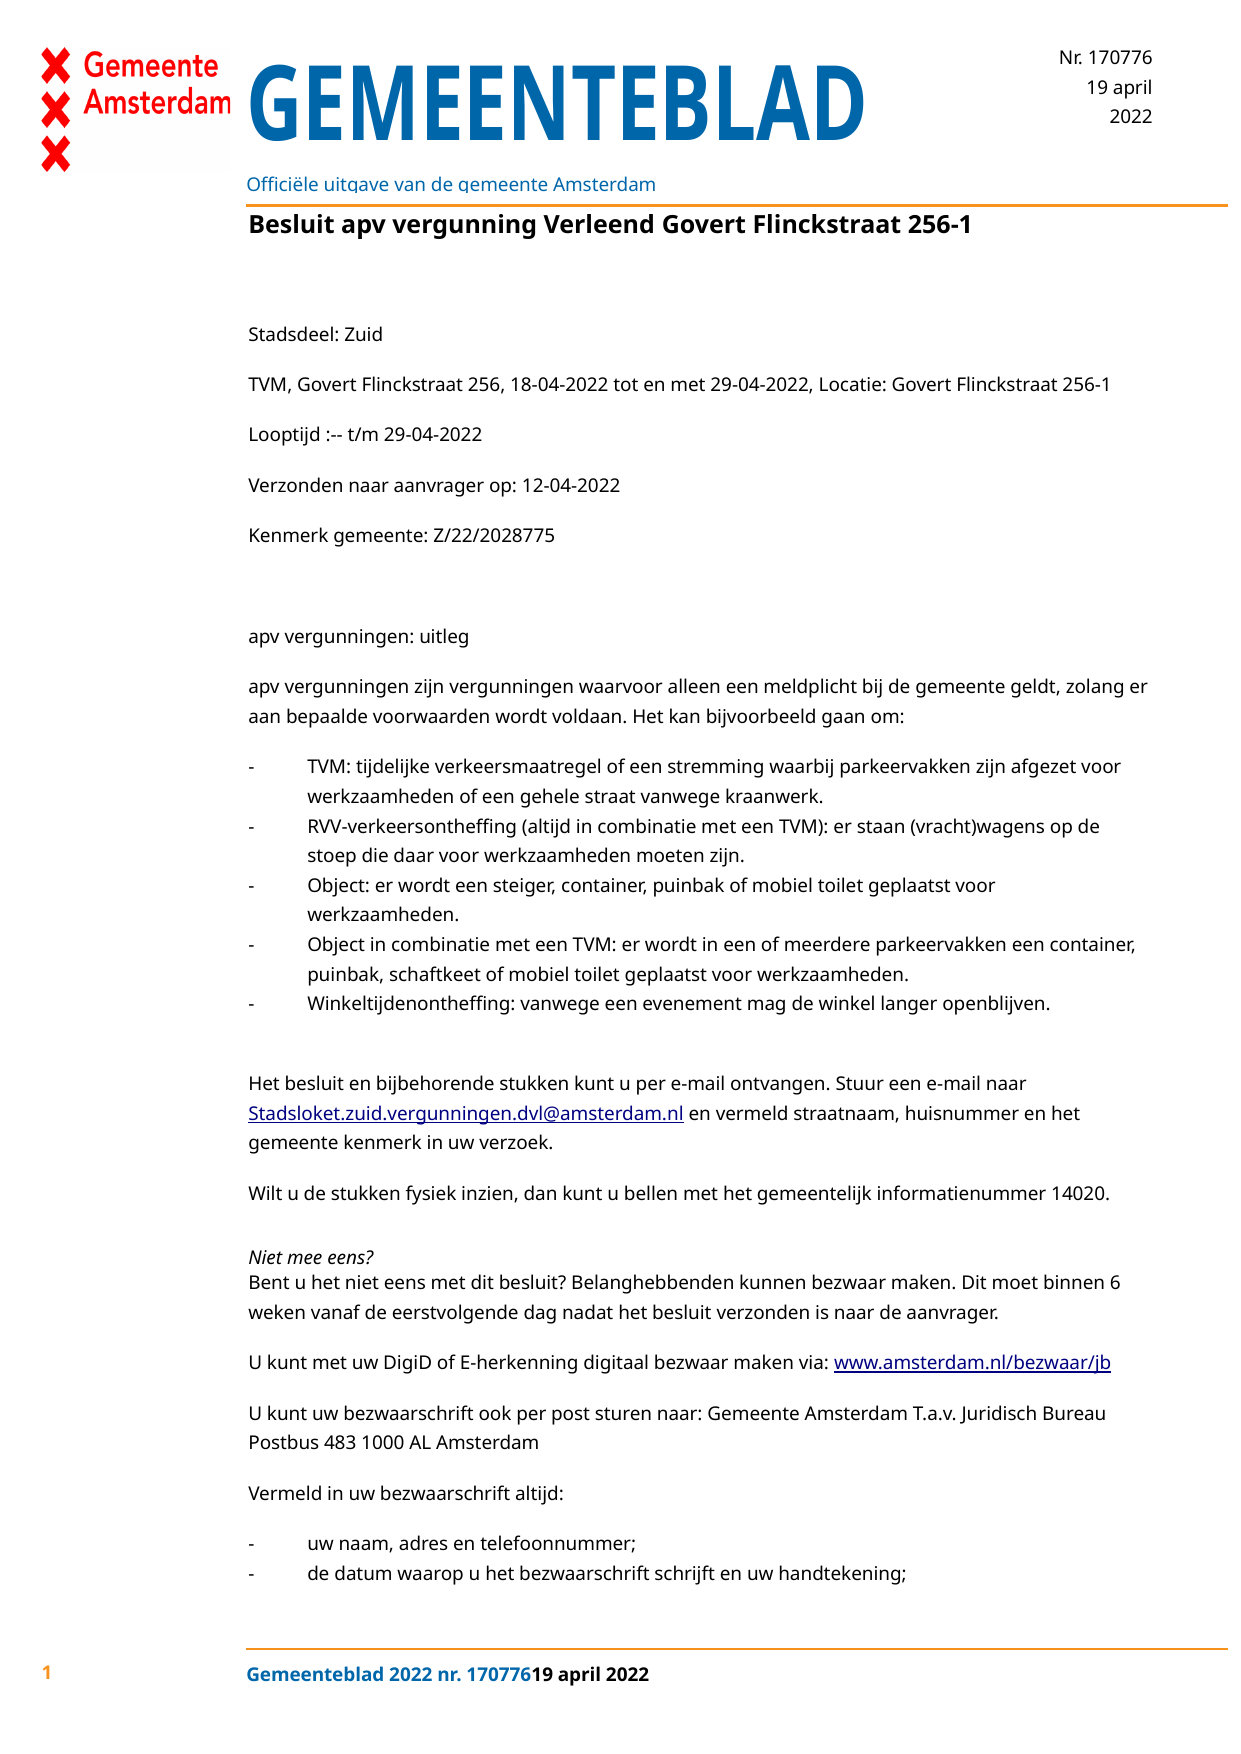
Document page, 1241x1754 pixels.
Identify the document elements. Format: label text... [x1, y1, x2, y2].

list RVV-verkeersontheffing (altijd in combinatie met een TVM): er staan (vracht)wagens op de stoep die daar voor werkzaamheden moeten zijn. [248, 813, 1152, 868]
text apv vergunningen: uitleg [248, 623, 1152, 649]
text Wilt u de stukken fysiek inzien, dan kunt u bellen met het gemeentelijk informatienummer 14020. [248, 1180, 1152, 1206]
list Winkeltijdenontheffing: vanwege een evenement mag de winkel langer openblijven. [248, 990, 1152, 1016]
text apv vergunningen zijn vergunningen waarvoor alleen een meldplicht bij de gemeente geldt, zolang er aan bepaalde voorwaarden wordt voldaan. Het kan bijvoorbeeld gaan om: [248, 674, 1152, 729]
text Besluit apv vergunning Verleend Govert Flinckstraat 256-1 [248, 207, 1152, 241]
picture [41, 47, 231, 172]
text Bent u het niet eens met dit besluit? Belanghebbenden kunnen bezwaar maken. Dit moet binnen 6 weken vanaf de eerstvolgende dag nadat het besluit verzonden is naar de aanvrager. [248, 1269, 1152, 1325]
list de datum waarop u het bezwaarschrift schrijft en uw handtekening; [248, 1560, 1152, 1586]
text Verzonden naar aanvrager op: 12-04-2022 [248, 472, 1152, 498]
list Object: er wordt een steiger, container, puinbak of mobiel toilet geplaatst voor werkzaamheden. [248, 872, 1152, 927]
list uw naam, adres en telefoonnummer; [248, 1530, 1152, 1556]
list TVM: tijdelijke verkeersmaatregel of een stremming waarbij parkeervakken zijn afgezet voor werkzaamheden of een gehele straat vanwege kraanwerk. [248, 754, 1152, 809]
text Het besluit en bijbehorende stukken kunt u per e-mail ontvangen. Stuur een e-mail naar Stadsloket.zuid.vergunningen.dvl@amsterdam.nl en vermeld straatnaam, huisnummer en het gemeente kenmerk in uw verzoek. [248, 1070, 1152, 1155]
text Kenmerk gemeente: Z/22/2028775 [248, 522, 1152, 548]
text TVM, Govert Flinckstraat 256, 18-04-2022 tot en met 29-04-2022, Locatie: Govert Flinckstraat 256-1 [248, 371, 1152, 397]
text Vermeld in uw bezwaarschrift altijd: [248, 1480, 1152, 1506]
text Stadsdeel: Zuid [248, 321, 1152, 346]
text Looptijd :-- t/m 29-04-2022 [248, 422, 1152, 447]
text U kunt met uw DigiD of E-herkenning digitaal bezwaar maken via: www.amsterdam.nl/bezwaar/jb [248, 1349, 1152, 1375]
list Object in combinatie met een TVM: er wordt in een of meerdere parkeervakken een container, puinbak, schaftkeet of mobiel toilet geplaatst voor werkzaamheden. [248, 931, 1152, 986]
text U kunt uw bezwaarschrift ook per post sturen naar: Gemeente Amsterdam T.a.v. Juridisch Bureau Postbus 483 1000 AL Amsterdam [248, 1400, 1152, 1455]
text Niet mee eens? [248, 1244, 1152, 1269]
